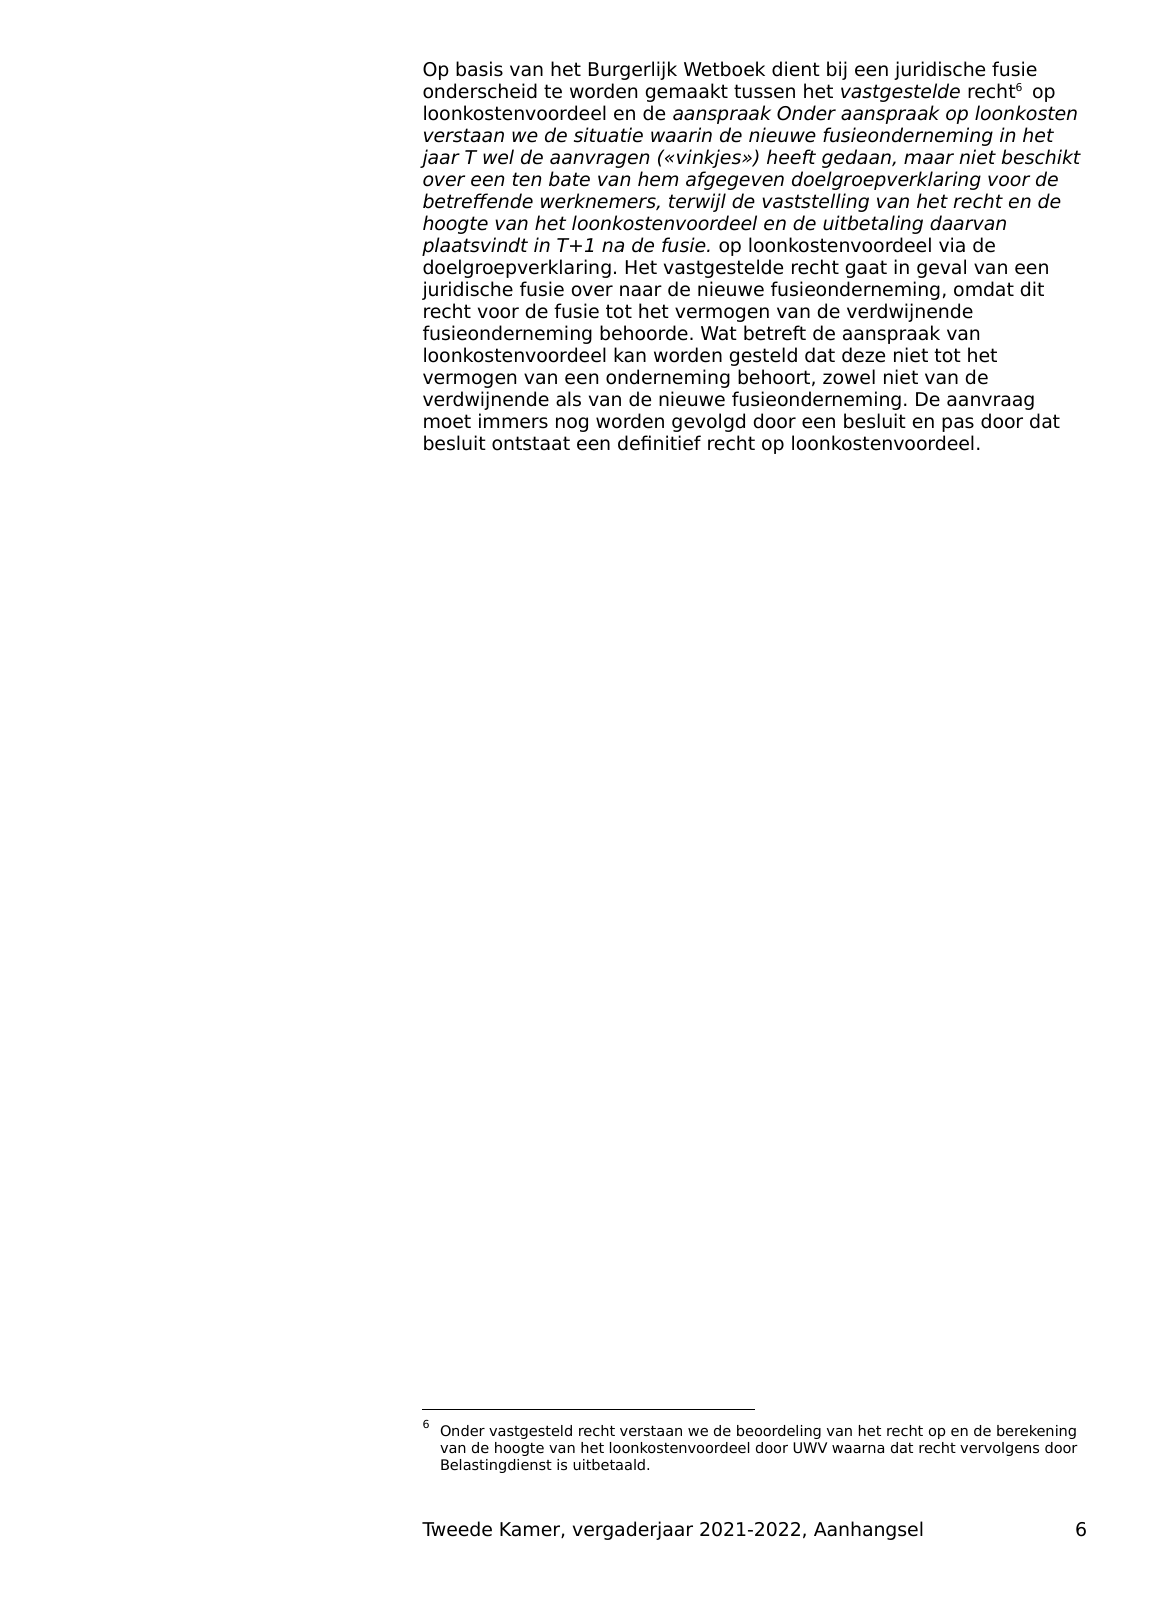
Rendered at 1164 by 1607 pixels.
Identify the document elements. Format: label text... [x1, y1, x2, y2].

text Onder vastgesteld recht verstaan we de beoordeling van het recht op en de berekening van de hoogte van het loonkostenvoordeel door UWV waarna dat recht vervolgens door Belastingdienst is uitbetaald. [422, 1418, 1087, 1474]
text Op basis van het Burgerlijk Wetboek dient bij een juridische fusie onderscheid te worden gemaakt tussen het vastgestelde recht op loonkostenvoordeel en de aanspraak Onder aanspraak op loonkosten verstaan we de situatie waarin de nieuwe fusieonderneming in het jaar T wel de aanvragen («vinkjes») heeft gedaan, maar niet beschikt over een ten bate van hem afgegeven doelgroepverklaring voor de betreffende werknemers, terwijl de vaststelling van het recht en de hoogte van het loonkostenvoordeel en de uitbetaling daarvan plaatsvindt in T+1 na de fusie. op loonkostenvoordeel via de doelgroepverklaring. Het vastgestelde recht gaat in geval van een juridische fusie over naar de nieuwe fusieonderneming, omdat dit recht voor de fusie tot het vermogen van de verdwijnende fusieonderneming behoorde. Wat betreft de aanspraak van loonkostenvoordeel kan worden gesteld dat deze niet tot het vermogen van een onderneming behoort, zowel niet van de verdwijnende als van de nieuwe fusieonderneming. De aanvraag moet immers nog worden gevolgd door een besluit en pas door dat besluit ontstaat een definitief recht op loonkostenvoordeel. [422, 59, 1087, 455]
